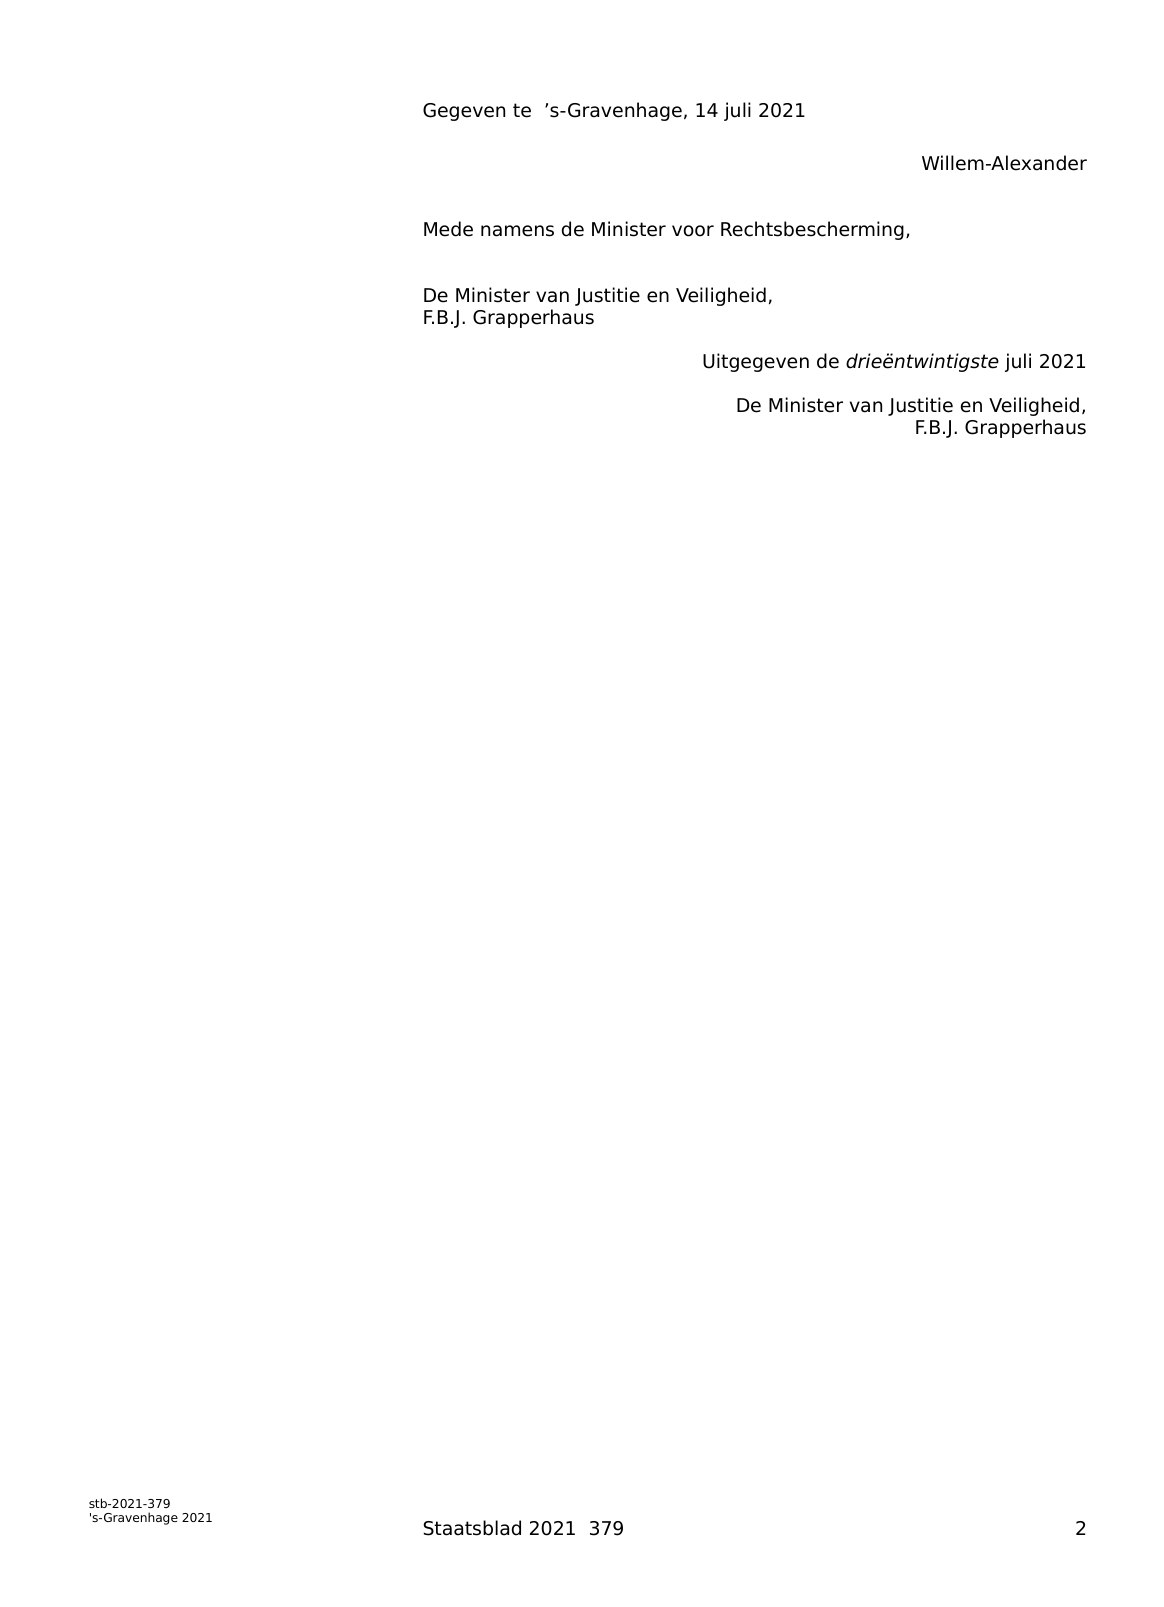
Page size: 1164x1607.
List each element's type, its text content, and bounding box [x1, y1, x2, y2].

text Mede namens de Minister voor Rechtsbescherming, [422, 197, 1087, 262]
text De Minister van Justitie en Veiligheid, F.B.J. Grapperhaus [422, 285, 1087, 329]
text De Minister van Justitie en Veiligheid, F.B.J. Grapperhaus [422, 395, 1087, 439]
text stb-2021-379 [88, 1497, 323, 1511]
text Gegeven te ’s-Gravenhage, 14 juli 2021 [422, 100, 1087, 122]
text 's-Gravenhage 2021 [88, 1511, 323, 1525]
text Uitgegeven de drieëntwintigste juli 2021 [422, 351, 1087, 373]
text Willem-Alexander [422, 152, 1087, 174]
